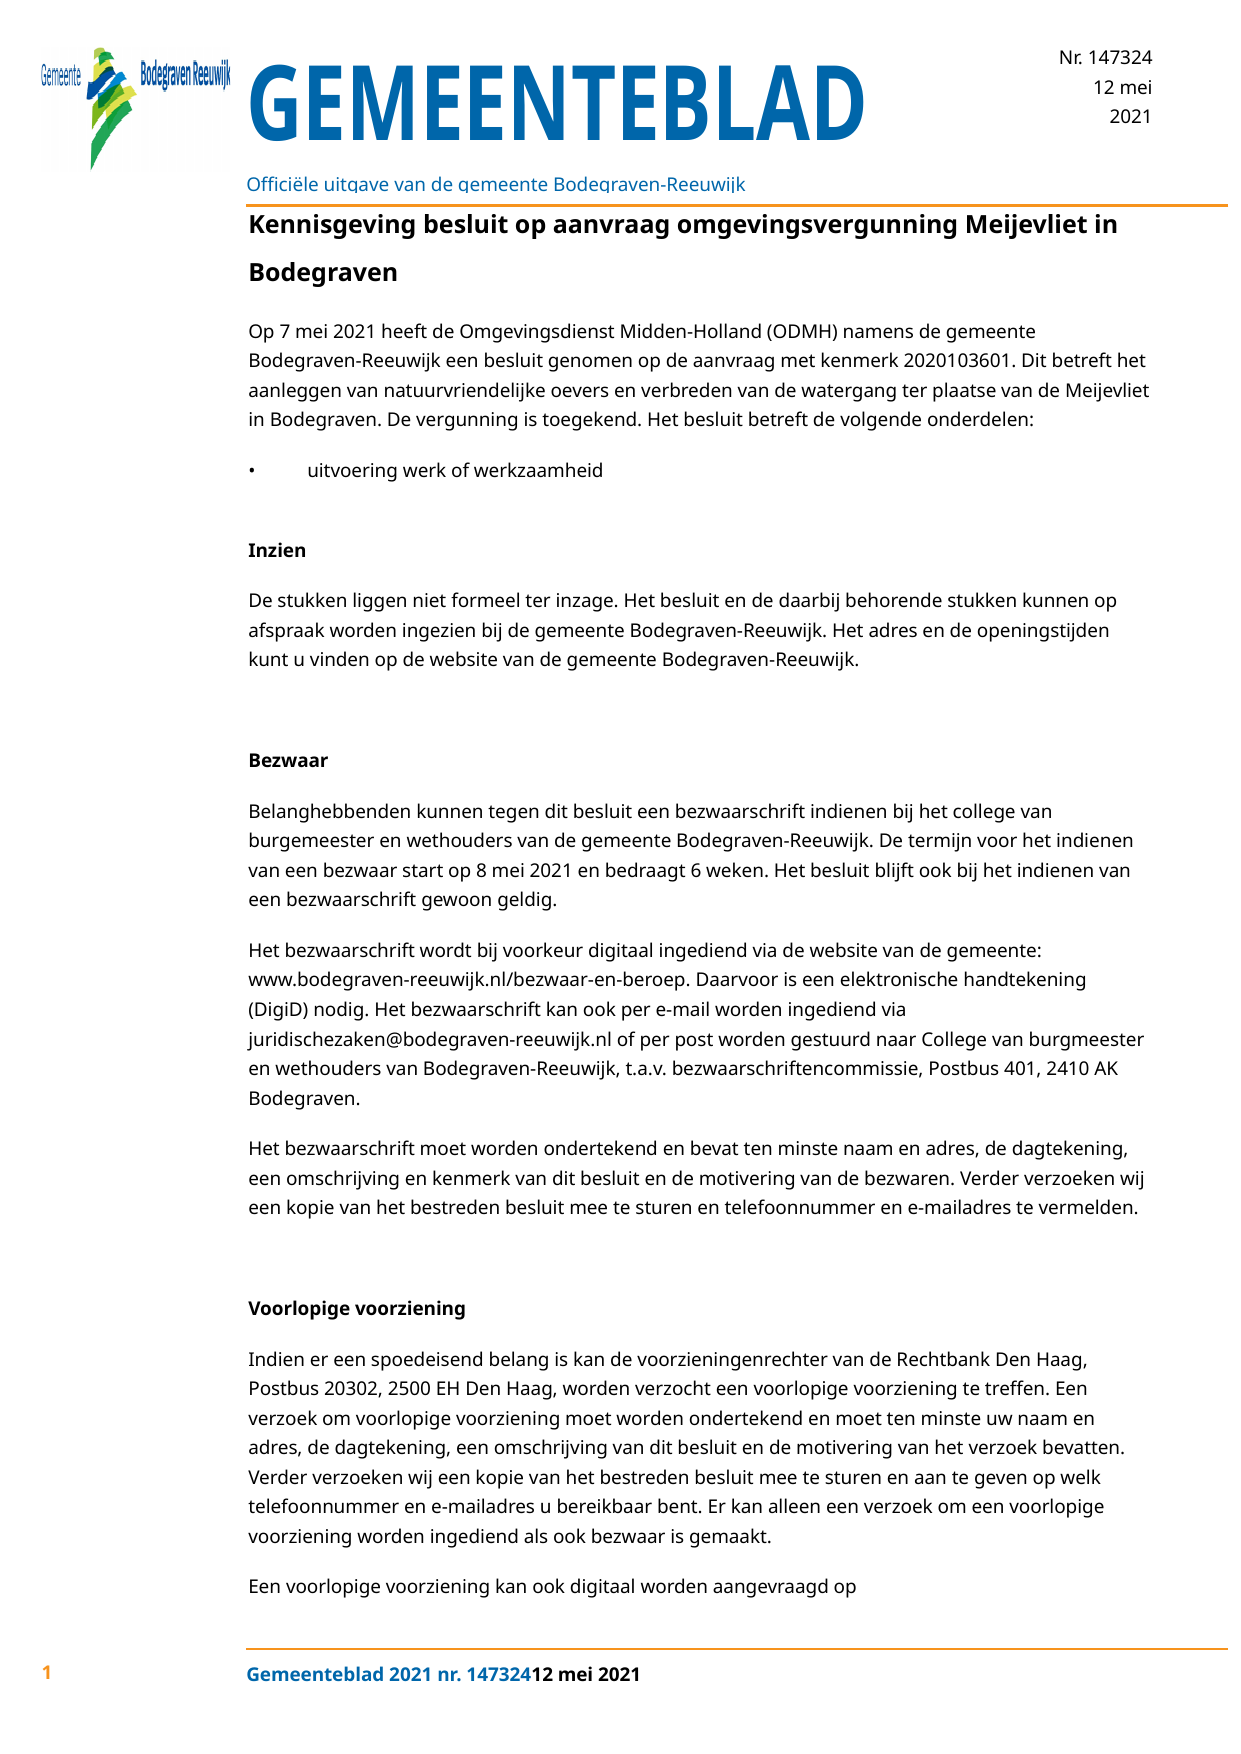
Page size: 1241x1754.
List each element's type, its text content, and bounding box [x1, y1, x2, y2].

text De stukken liggen niet formeel ter inzage. Het besluit en de daarbij behorende stukken kunnen op afspraak worden ingezien bij de gemeente Bodegraven-Reeuwijk. Het adres en de openingstijden kunt u vinden op de website van de gemeente Bodegraven-Reeuwijk. [248, 587, 1152, 672]
text Inzien [248, 537, 1152, 563]
picture [41, 47, 231, 172]
text Indien er een spoedeisend belang is kan de voorzieningenrechter van de Rechtbank Den Haag, Postbus 20302, 2500 EH Den Haag, worden verzocht een voorlopige voorziening te treffen. Een verzoek om voorlopige voorziening moet worden ondertekend en moet ten minste uw naam en adres, de dagtekening, een omschrijving van dit besluit en de motivering van het verzoek bevatten. Verder verzoeken wij een kopie van het bestreden besluit mee te sturen en aan te geven op welk telefoonnummer en e-mailadres u bereikbaar bent. Er kan alleen een verzoek om een voorlopige voorziening worden ingediend als ook bezwaar is gemaakt. [248, 1346, 1152, 1549]
text Het bezwaarschrift wordt bij voorkeur digitaal ingediend via de website van de gemeente: www.bodegraven-reeuwijk.nl/bezwaar-en-beroep. Daarvoor is een elektronische handtekening (DigiD) nodig. Het bezwaarschrift kan ook per e-mail worden ingediend via juridischezaken@bodegraven-reeuwijk.nl of per post worden gestuurd naar College van burgmeester en wethouders van Bodegraven-Reeuwijk, t.a.v. bezwaarschriftencommissie, Postbus 401, 2410 AK Bodegraven. [248, 937, 1152, 1111]
text Belanghebbenden kunnen tegen dit besluit een bezwaarschrift indienen bij het college van burgemeester en wethouders van de gemeente Bodegraven-Reeuwijk. De termijn voor het indienen van een bezwaar start op 8 mei 2021 en bedraagt 6 weken. Het besluit blijft ook bij het indienen van een bezwaarschrift gewoon geldig. [248, 798, 1152, 912]
text Voorlopige voorziening [248, 1295, 1152, 1321]
text Op 7 mei 2021 heeft de Omgevingsdienst Midden-Holland (ODMH) namens de gemeente Bodegraven-Reeuwijk een besluit genomen op de aanvraag met kenmerk 2020103601. Dit betreft het aanleggen van natuurvriendelijke oevers en verbreden van de watergang ter plaatse van de Meijevliet in Bodegraven. De vergunning is toegekend. Het besluit betreft de volgende onderdelen: [248, 318, 1152, 432]
text Bezwaar [248, 747, 1152, 773]
text Kennisgeving besluit op aanvraag omgevingsvergunning Meijevliet in Bodegraven [248, 207, 1152, 288]
list uitvoering werk of werkzaamheid [248, 457, 1152, 483]
text Een voorlopige voorziening kan ook digitaal worden aangevraagd op [248, 1574, 1152, 1599]
text Het bezwaarschrift moet worden ondertekend en bevat ten minste naam en adres, de dagtekening, een omschrijving en kenmerk van dit besluit en de motivering van de bezwaren. Verder verzoeken wij een kopie van het bestreden besluit mee te sturen en telefoonnummer en e-mailadres te vermelden. [248, 1135, 1152, 1220]
